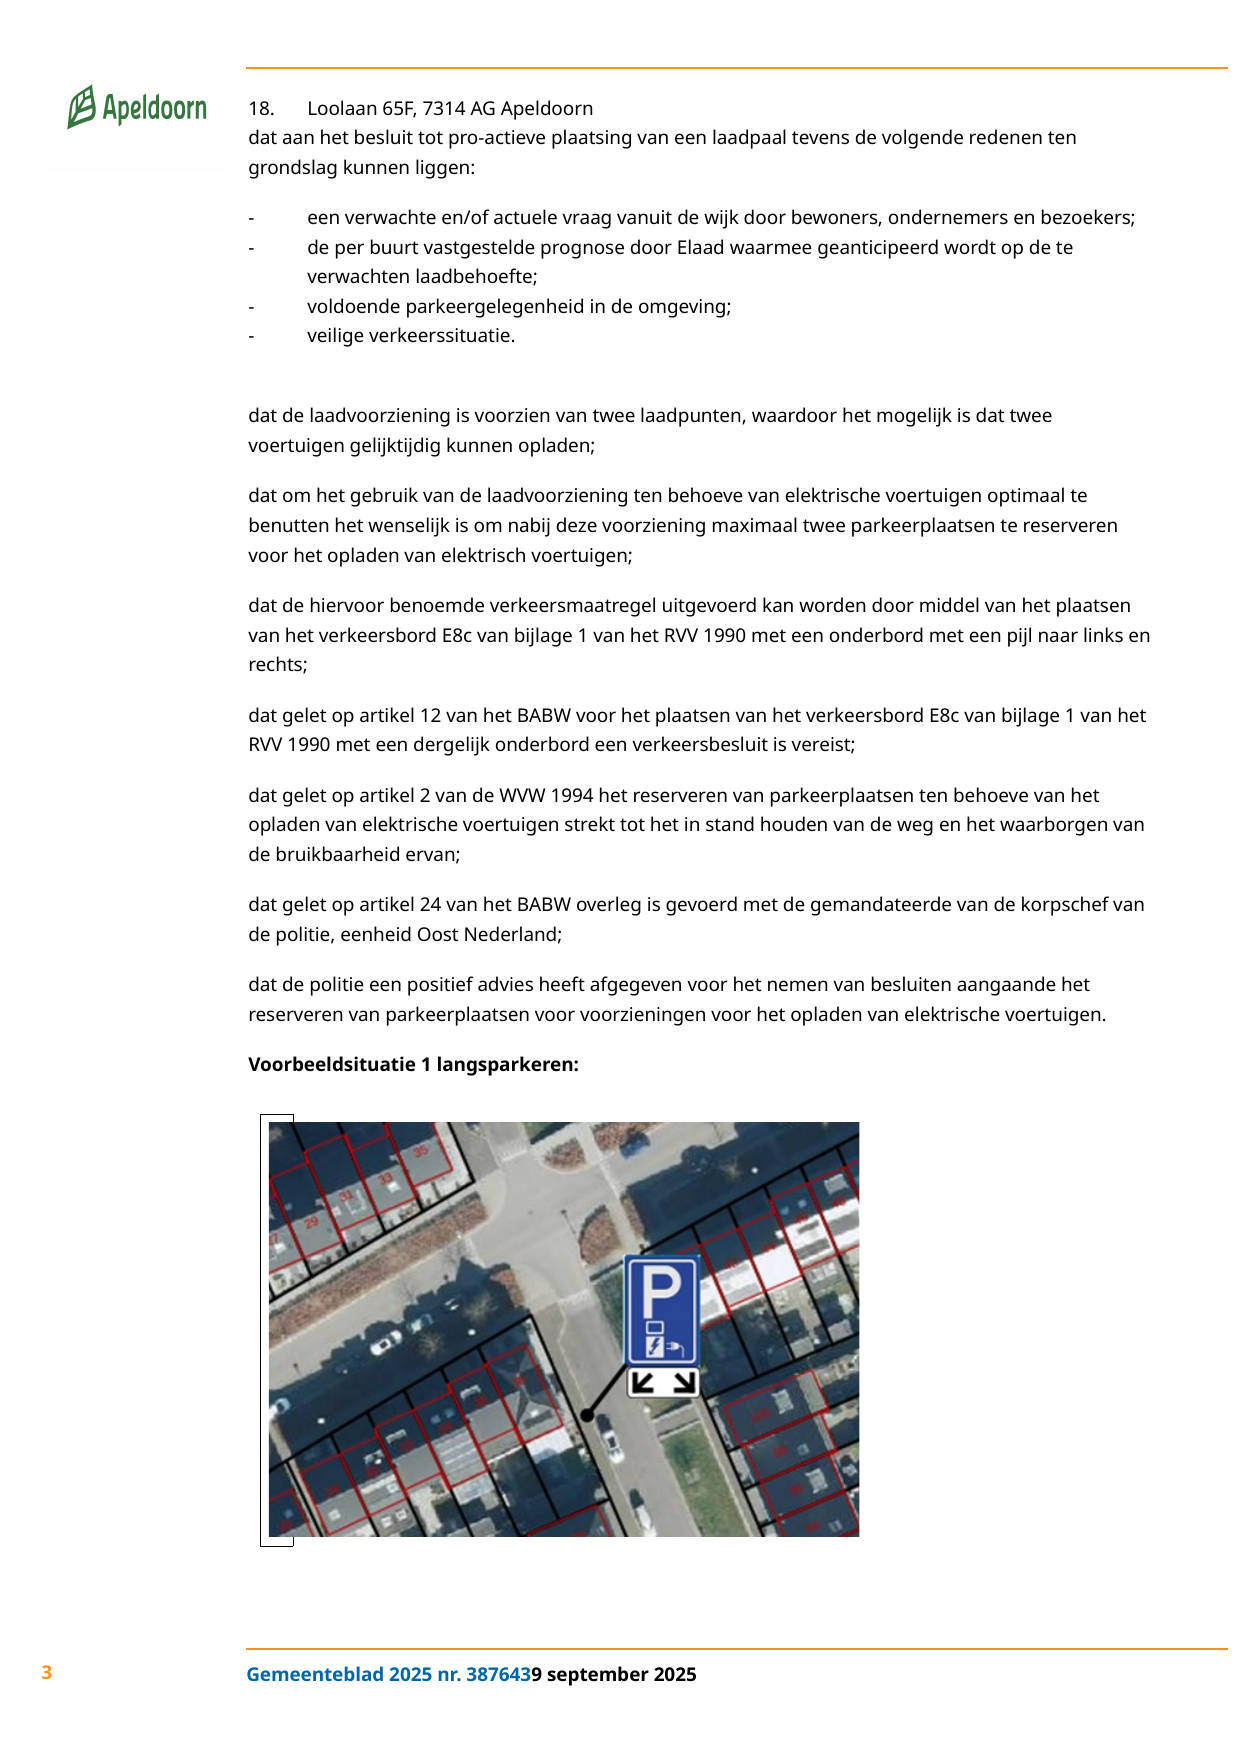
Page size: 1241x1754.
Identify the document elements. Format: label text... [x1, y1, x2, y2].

text dat gelet op artikel 24 van het BABW overleg is gevoerd met de gemandateerde van de korpschef van de politie, eenheid Oost Nederland; [248, 891, 1152, 947]
list veilige verkeerssituatie. [248, 323, 1152, 348]
list een verwachte en/of actuele vraag vanuit de wijk door bewoners, ondernemers en bezoekers; [248, 204, 1152, 230]
text dat gelet op artikel 12 van het BABW voor het plaatsen van het verkeersbord E8c van bijlage 1 van het RVV 1990 met een dergelijk onderbord een verkeersbesluit is vereist; [248, 702, 1152, 757]
picture [41, 47, 231, 172]
text dat de politie een positief advies heeft afgegeven voor het nemen van besluiten aangaande het reserveren van parkeerplaatsen voor voorzieningen voor het opladen van elektrische voertuigen. [248, 971, 1152, 1027]
text Voorbeeldsituatie 1 langsparkeren: [248, 1051, 1152, 1077]
text dat om het gebruik van de laadvoorziening ten behoeve van elektrische voertuigen optimaal te benutten het wenselijk is om nabij deze voorziening maximaal twee parkeerplaatsen te reserveren voor het opladen van elektrisch voertuigen; [248, 483, 1152, 568]
text dat de laadvoorziening is voorzien van twee laadpunten, waardoor het mogelijk is dat twee voertuigen gelijktijdig kunnen opladen; [248, 403, 1152, 458]
list Loolaan 65F, 7314 AG Apeldoorn [248, 95, 1152, 121]
list voldoende parkeergelegenheid in de omgeving; [248, 293, 1152, 319]
list de per buurt vastgestelde prognose door Elaad waarmee geanticipeerd wordt op de te verwachten laadbehoefte; [248, 234, 1152, 289]
text dat de hiervoor benoemde verkeersmaatregel uitgevoerd kan worden door middel van het plaatsen van het verkeersbord E8c van bijlage 1 van het RVV 1990 met een onderbord met een pijl naar links en rechts; [248, 592, 1152, 677]
text dat gelet op artikel 2 van de WVW 1994 het reserveren van parkeerplaatsen ten behoeve van het opladen van elektrische voertuigen strekt tot het in stand houden van de weg en het waarborgen van de bruikbaarheid ervan; [248, 782, 1152, 867]
picture [268, 1122, 860, 1537]
text dat aan het besluit tot pro-actieve plaatsing van een laadpaal tevens de volgende redenen ten grondslag kunnen liggen: [248, 124, 1152, 180]
